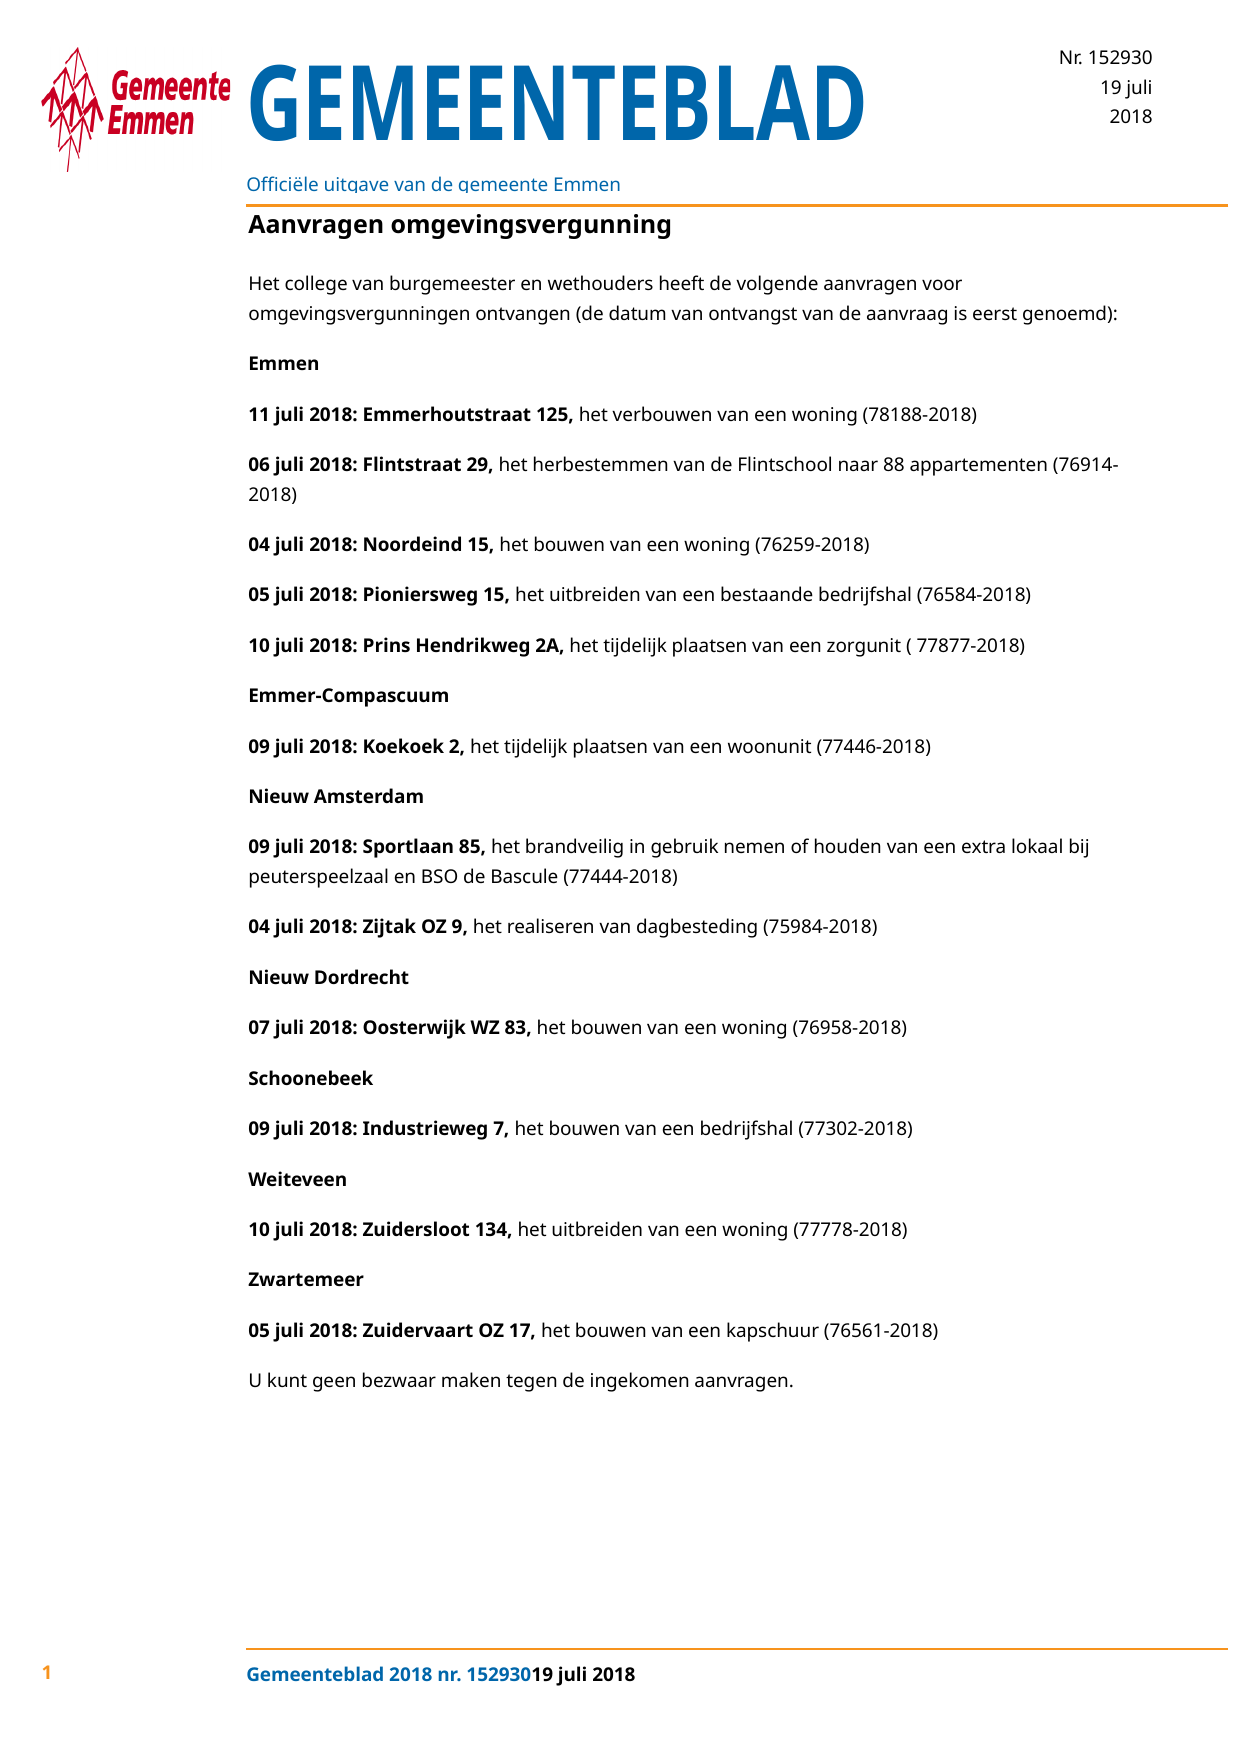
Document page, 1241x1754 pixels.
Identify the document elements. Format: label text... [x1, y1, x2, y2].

text Weiteveen [248, 1166, 1152, 1191]
text Aanvragen omgevingsvergunning [248, 207, 1152, 241]
text Het college van burgemeester en wethouders heeft de volgende aanvragen voor omgevingsvergunningen ontvangen (de datum van ontvangst van de aanvraag is eerst genoemd): [248, 270, 1152, 326]
text 04 juli 2018: Noordeind 15, het bouwen van een woning (76259-2018) [248, 531, 1152, 557]
text 09 juli 2018: Industrieweg 7, het bouwen van een bedrijfshal (77302-2018) [248, 1115, 1152, 1141]
text 04 juli 2018: Zijtak OZ 9, het realiseren van dagbesteding (75984-2018) [248, 914, 1152, 939]
text 07 juli 2018: Oosterwijk WZ 83, het bouwen van een woning (76958-2018) [248, 1014, 1152, 1040]
text Schoonebeek [248, 1065, 1152, 1091]
text Zwartemeer [248, 1267, 1152, 1292]
text Emmen [248, 350, 1152, 376]
picture [41, 47, 231, 172]
text 05 juli 2018: Zuidervaart OZ 17, het bouwen van een kapschuur (76561-2018) [248, 1317, 1152, 1343]
text U kunt geen bezwaar maken tegen de ingekomen aanvragen. [248, 1367, 1152, 1393]
text Emmer-Compascuum [248, 682, 1152, 708]
text Nieuw Amsterdam [248, 783, 1152, 809]
text 06 juli 2018: Flintstraat 29, het herbestemmen van de Flintschool naar 88 appartementen (76914-2018) [248, 451, 1152, 506]
text 09 juli 2018: Koekoek 2, het tijdelijk plaatsen van een woonunit (77446-2018) [248, 733, 1152, 758]
text 11 juli 2018: Emmerhoutstraat 125, het verbouwen van een woning (78188-2018) [248, 401, 1152, 426]
text 05 juli 2018: Pioniersweg 15, het uitbreiden van een bestaande bedrijfshal (76584-2018) [248, 582, 1152, 607]
text Nieuw Dordrecht [248, 964, 1152, 990]
text 10 juli 2018: Zuidersloot 134, het uitbreiden van een woning (77778-2018) [248, 1216, 1152, 1242]
text 10 juli 2018: Prins Hendrikweg 2A, het tijdelijk plaatsen van een zorgunit ( 77877-2018) [248, 632, 1152, 658]
text 09 juli 2018: Sportlaan 85, het brandveilig in gebruik nemen of houden van een extra lokaal bij peuterspeelzaal en BSO de Bascule (77444-2018) [248, 834, 1152, 889]
